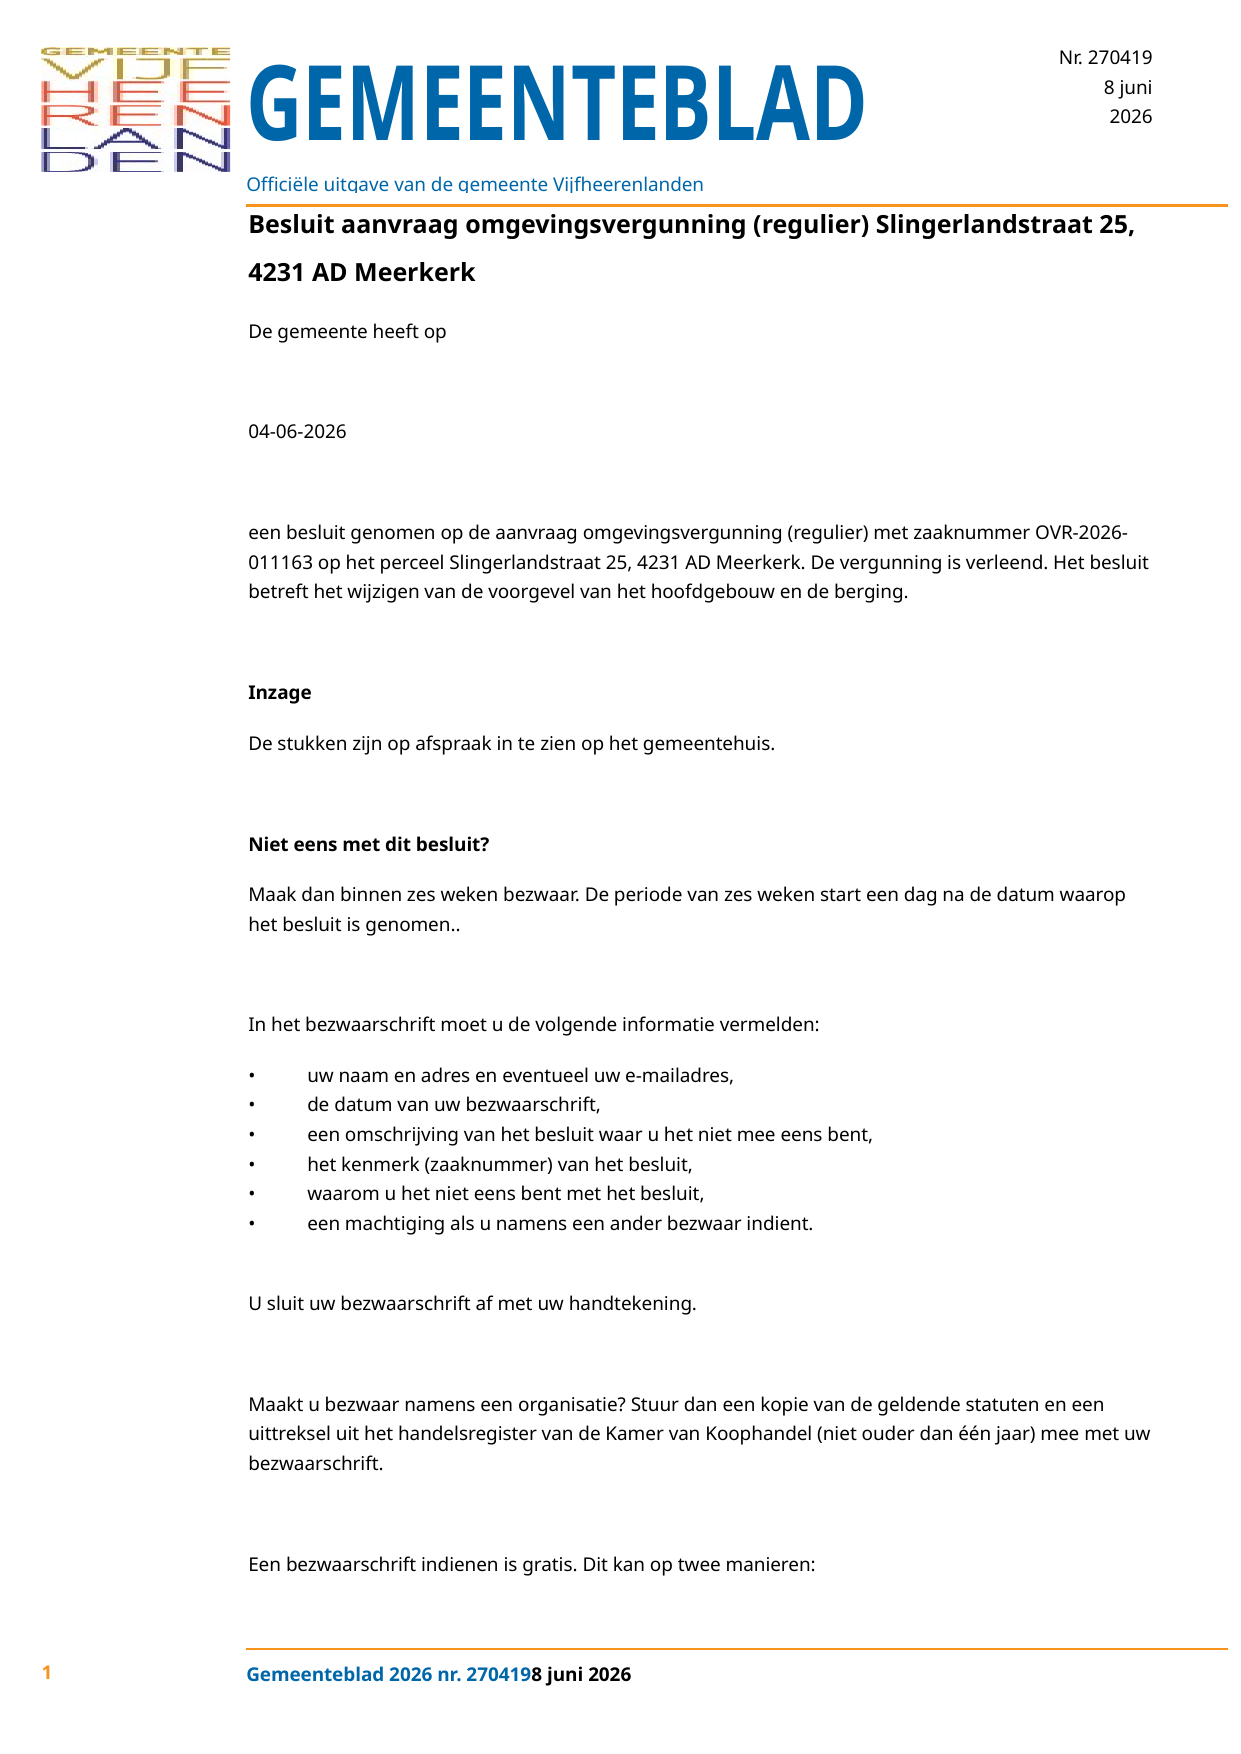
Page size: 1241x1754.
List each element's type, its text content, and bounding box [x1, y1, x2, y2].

list een machtiging als u namens een ander bezwaar indient. [248, 1210, 1152, 1236]
text een besluit genomen op de aanvraag omgevingsvergunning (regulier) met zaaknummer OVR-2026-011163 op het perceel Slingerlandstraat 25, 4231 AD Meerkerk. De vergunning is verleend. Het besluit betreft het wijzigen van de voorgevel van het hoofdgebouw en de berging. [248, 519, 1152, 604]
text Besluit aanvraag omgevingsvergunning (regulier) Slingerlandstraat 25, 4231 AD Meerkerk [248, 207, 1152, 288]
list waarom u het niet eens bent met het besluit, [248, 1180, 1152, 1206]
list een omschrijving van het besluit waar u het niet mee eens bent, [248, 1121, 1152, 1147]
text Een bezwaarschrift indienen is gratis. Dit kan op twee manieren: [248, 1551, 1152, 1577]
text De gemeente heeft op [248, 318, 1152, 344]
list de datum van uw bezwaarschrift, [248, 1092, 1152, 1117]
text Maak dan binnen zes weken bezwaar. De periode van zes weken start een dag na de datum waarop het besluit is genomen.. [248, 881, 1152, 937]
text In het bezwaarschrift moet u de volgende informatie vermelden: [248, 1012, 1152, 1037]
text De stukken zijn op afspraak in te zien op het gemeentehuis. [248, 730, 1152, 756]
text 04-06-2026 [248, 419, 1152, 444]
text U sluit uw bezwaarschrift af met uw handtekening. [248, 1290, 1152, 1316]
picture [41, 47, 231, 172]
list uw naam en adres en eventueel uw e-mailadres, [248, 1062, 1152, 1088]
text Inzage [248, 679, 1152, 705]
text Niet eens met dit besluit? [248, 831, 1152, 857]
list het kenmerk (zaaknummer) van het besluit, [248, 1151, 1152, 1177]
text Maakt u bezwaar namens een organisatie? Stuur dan een kopie van de geldende statuten en een uittreksel uit het handelsregister van de Kamer van Koophandel (niet ouder dan één jaar) mee met uw bezwaarschrift. [248, 1391, 1152, 1476]
